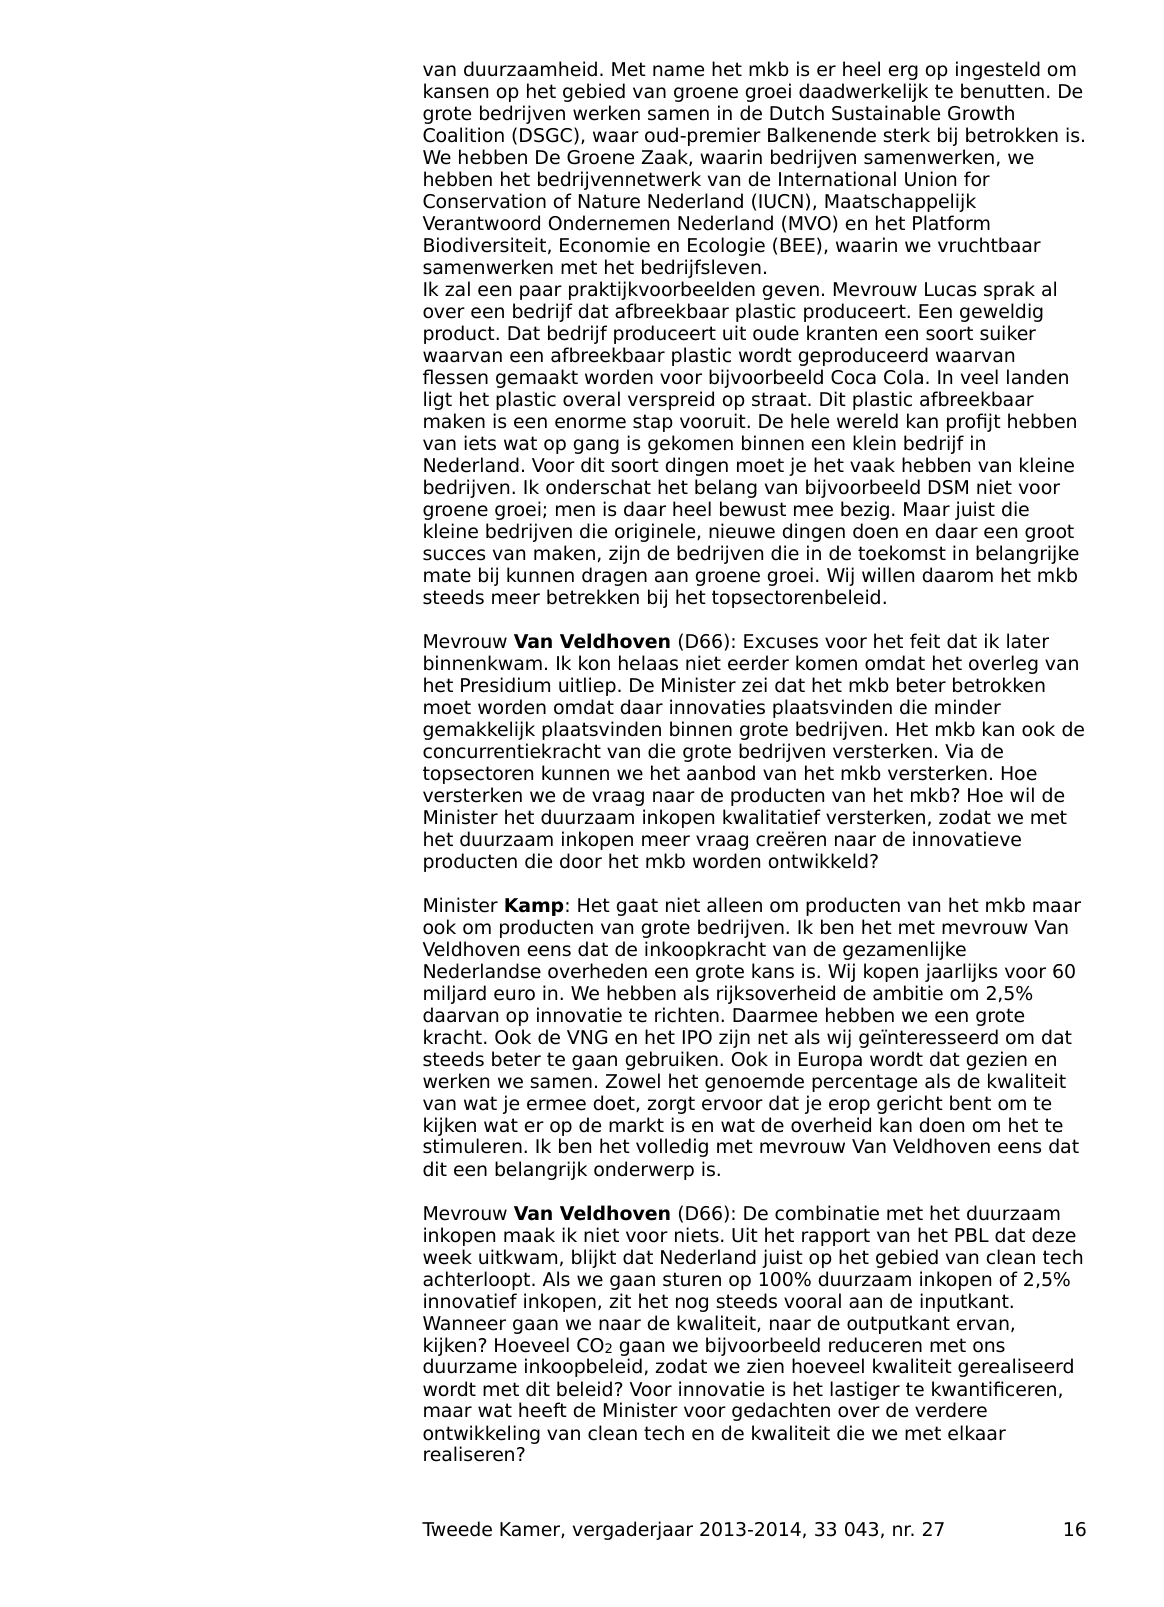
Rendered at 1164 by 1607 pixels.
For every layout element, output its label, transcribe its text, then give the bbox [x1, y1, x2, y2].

text Mevrouw Van Veldhoven (D66): De combinatie met het duurzaam inkopen maak ik niet voor niets. Uit het rapport van het PBL dat deze week uitkwam, blijkt dat Nederland juist op het gebied van clean tech achterloopt. Als we gaan sturen op 100% duurzaam inkopen of 2,5% innovatief inkopen, zit het nog steeds vooral aan de inputkant. Wanneer gaan we naar de kwaliteit, naar de outputkant ervan, kijken? Hoeveel CO2 gaan we bijvoorbeeld reduceren met ons duurzame inkoopbeleid, zodat we zien hoeveel kwaliteit gerealiseerd wordt met dit beleid? Voor innovatie is het lastiger te kwantificeren, maar wat heeft de Minister voor gedachten over de verdere ontwikkeling van clean tech en de kwaliteit die we met elkaar realiseren? [422, 1203, 1087, 1466]
text van duurzaamheid. Met name het mkb is er heel erg op ingesteld om kansen op het gebied van groene groei daadwerkelijk te benutten. De grote bedrijven werken samen in de Dutch Sustainable Growth Coalition (DSGC), waar oud-premier Balkenende sterk bij betrokken is. We hebben De Groene Zaak, waarin bedrijven samenwerken, we hebben het bedrijvennetwerk van de International Union for Conservation of Nature Nederland (IUCN), Maatschappelijk Verantwoord Ondernemen Nederland (MVO) en het Platform Biodiversiteit, Economie en Ecologie (BEE), waarin we vruchtbaar samenwerken met het bedrijfsleven. [422, 59, 1087, 279]
text Mevrouw Van Veldhoven (D66): Excuses voor het feit dat ik later binnenkwam. Ik kon helaas niet eerder komen omdat het overleg van het Presidium uitliep. De Minister zei dat het mkb beter betrokken moet worden omdat daar innovaties plaatsvinden die minder gemakkelijk plaatsvinden binnen grote bedrijven. Het mkb kan ook de concurrentiekracht van die grote bedrijven versterken. Via de topsectoren kunnen we het aanbod van het mkb versterken. Hoe versterken we de vraag naar de producten van het mkb? Hoe wil de Minister het duurzaam inkopen kwalitatief versterken, zodat we met het duurzaam inkopen meer vraag creëren naar de innovatieve producten die door het mkb worden ontwikkeld? [422, 631, 1087, 872]
text Minister Kamp: Het gaat niet alleen om producten van het mkb maar ook om producten van grote bedrijven. Ik ben het met mevrouw Van Veldhoven eens dat de inkoopkracht van de gezamenlijke Nederlandse overheden een grote kans is. Wij kopen jaarlijks voor 60 miljard euro in. We hebben als rijksoverheid de ambitie om 2,5% daarvan op innovatie te richten. Daarmee hebben we een grote kracht. Ook de VNG en het IPO zijn net als wij geïnteresseerd om dat steeds beter te gaan gebruiken. Ook in Europa wordt dat gezien en werken we samen. Zowel het genoemde percentage als de kwaliteit van wat je ermee doet, zorgt ervoor dat je erop gericht bent om te kijken wat er op de markt is en wat de overheid kan doen om het te stimuleren. Ik ben het volledig met mevrouw Van Veldhoven eens dat dit een belangrijk onderwerp is. [422, 895, 1087, 1180]
text Ik zal een paar praktijkvoorbeelden geven. Mevrouw Lucas sprak al over een bedrijf dat afbreekbaar plastic produceert. Een geweldig product. Dat bedrijf produceert uit oude kranten een soort suiker waarvan een afbreekbaar plastic wordt geproduceerd waarvan flessen gemaakt worden voor bijvoorbeeld Coca Cola. In veel landen ligt het plastic overal verspreid op straat. Dit plastic afbreekbaar maken is een enorme stap vooruit. De hele wereld kan profijt hebben van iets wat op gang is gekomen binnen een klein bedrijf in Nederland. Voor dit soort dingen moet je het vaak hebben van kleine bedrijven. Ik onderschat het belang van bijvoorbeeld DSM niet voor groene groei; men is daar heel bewust mee bezig. Maar juist die kleine bedrijven die originele, nieuwe dingen doen en daar een groot succes van maken, zijn de bedrijven die in de toekomst in belangrijke mate bij kunnen dragen aan groene groei. Wij willen daarom het mkb steeds meer betrekken bij het topsectorenbeleid. [422, 279, 1087, 608]
